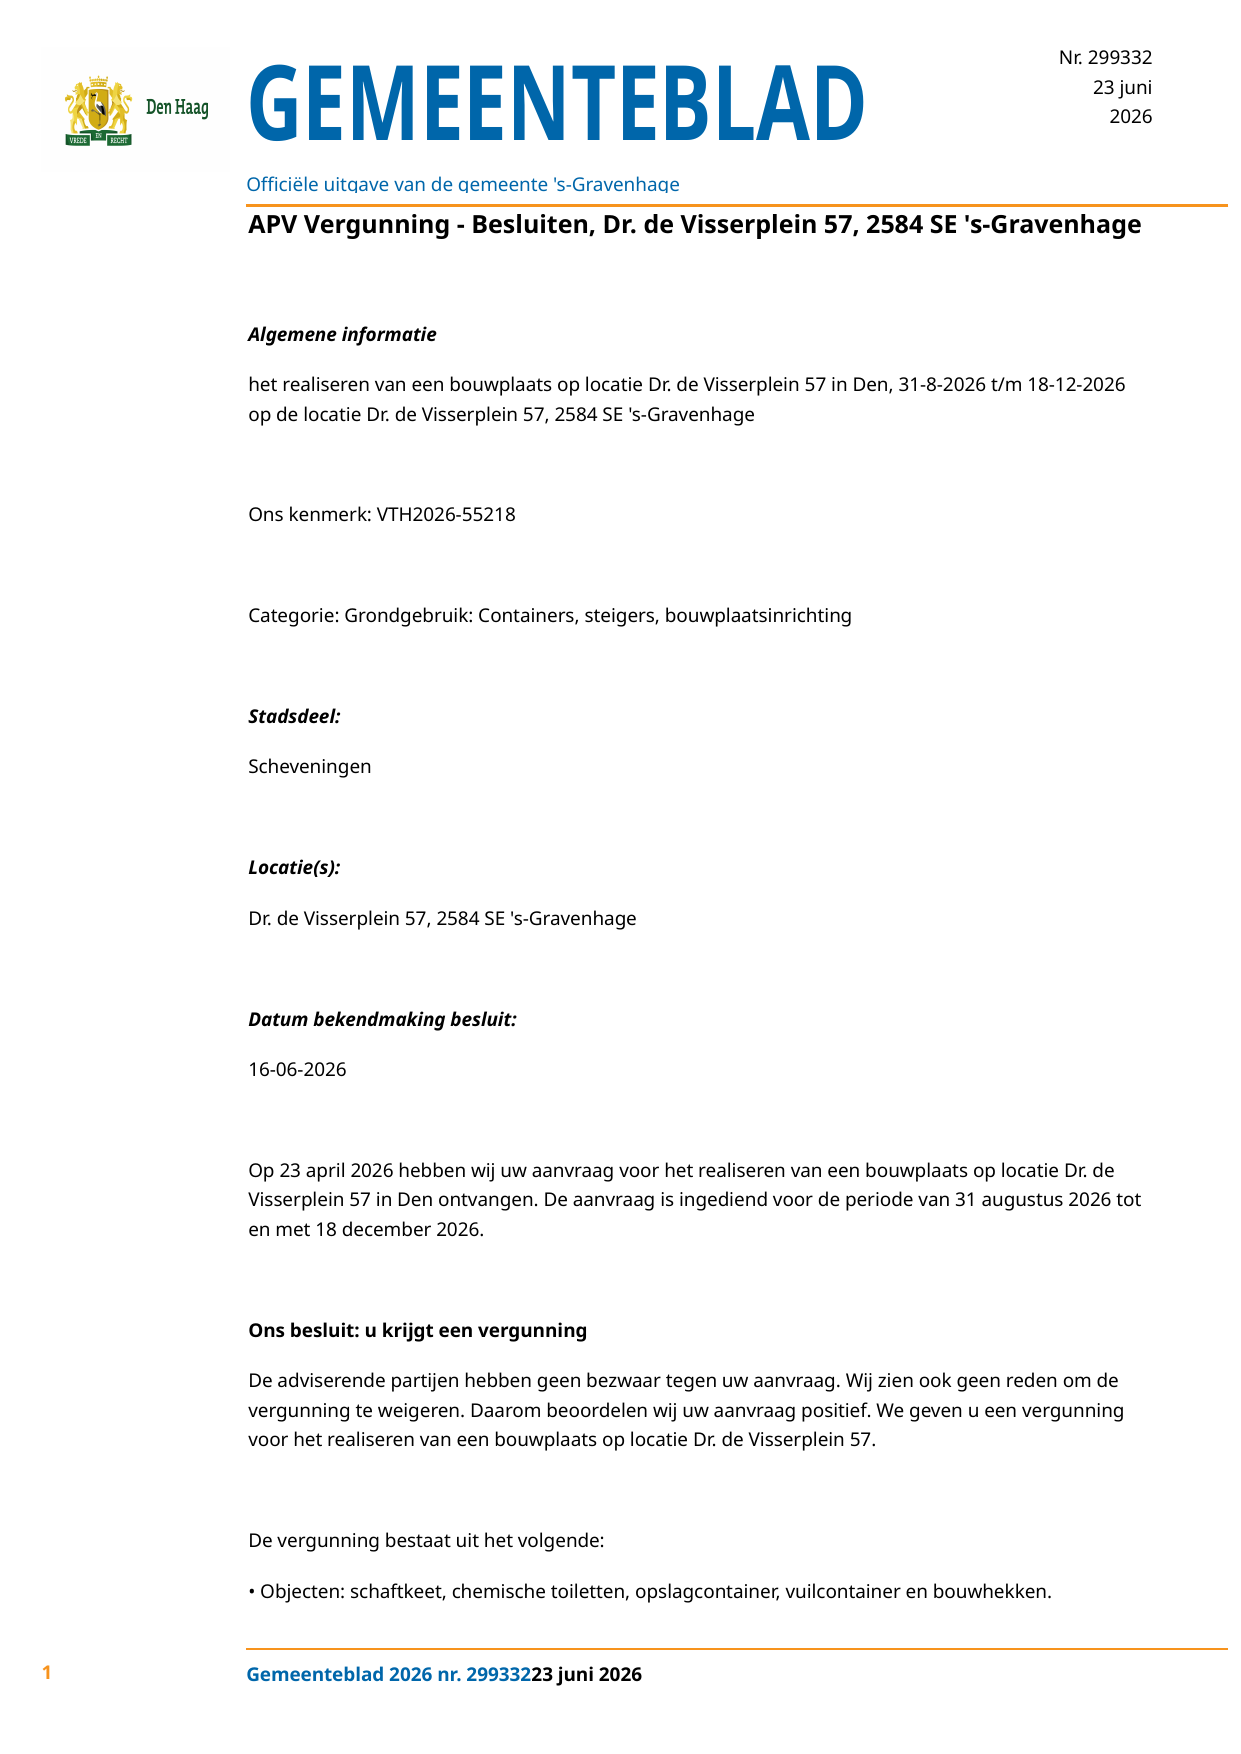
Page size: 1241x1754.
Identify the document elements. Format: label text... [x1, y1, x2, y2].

text Locatie(s): [248, 854, 1152, 880]
text • Objecten: schaftkeet, chemische toiletten, opslagcontainer, vuilcontainer en bouwhekken. [248, 1578, 1152, 1603]
text Algemene informatie [248, 321, 1152, 346]
text Dr. de Visserplein 57, 2584 SE 's-Gravenhage [248, 905, 1152, 931]
text Ons besluit: u krijgt een vergunning [248, 1317, 1152, 1343]
text 16-06-2026 [248, 1056, 1152, 1082]
picture [41, 47, 231, 172]
text Op 23 april 2026 hebben wij uw aanvraag voor het realiseren van een bouwplaats op locatie Dr. de Visserplein 57 in Den ontvangen. De aanvraag is ingediend voor de periode van 31 augustus 2026 tot en met 18 december 2026. [248, 1157, 1152, 1242]
text het realiseren van een bouwplaats op locatie Dr. de Visserplein 57 in Den, 31-8-2026 t/m 18-12-2026 op de locatie Dr. de Visserplein 57, 2584 SE 's-Gravenhage [248, 371, 1152, 426]
text Categorie: Grondgebruik: Containers, steigers, bouwplaatsinrichting [248, 602, 1152, 628]
text De vergunning bestaat uit het volgende: [248, 1527, 1152, 1553]
text Ons kenmerk: VTH2026-55218 [248, 502, 1152, 527]
text Stadsdeel: [248, 703, 1152, 729]
text Scheveningen [248, 754, 1152, 779]
text Datum bekendmaking besluit: [248, 1006, 1152, 1031]
text APV Vergunning - Besluiten, Dr. de Visserplein 57, 2584 SE 's-Gravenhage [248, 207, 1152, 241]
text De adviserende partijen hebben geen bezwaar tegen uw aanvraag. Wij zien ook geen reden om de vergunning te weigeren. Daarom beoordelen wij uw aanvraag positief. We geven u een vergunning voor het realiseren van een bouwplaats op locatie Dr. de Visserplein 57. [248, 1367, 1152, 1452]
